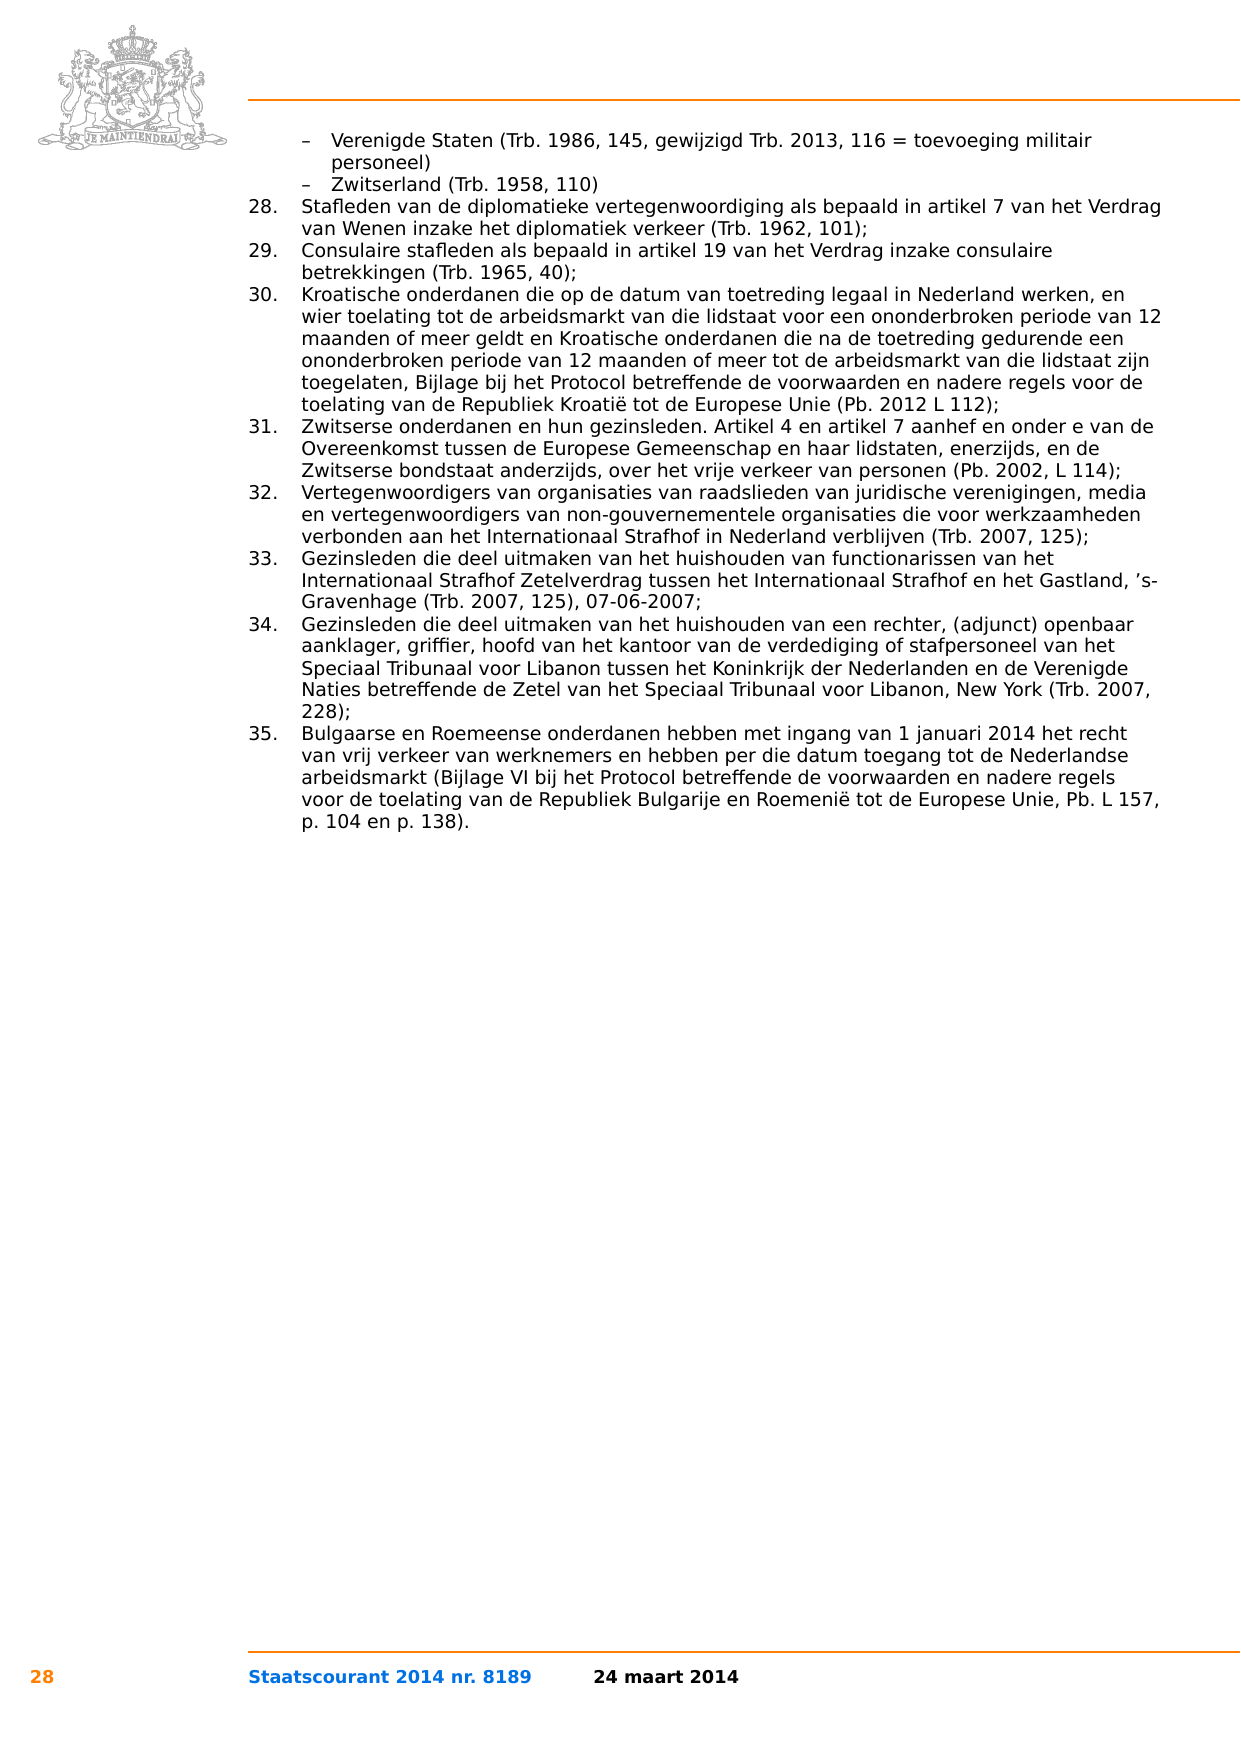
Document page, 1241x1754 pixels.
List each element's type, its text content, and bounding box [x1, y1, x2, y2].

picture [38, 25, 227, 150]
text 28. Stafleden van de diplomatieke vertegenwoordiging als bepaald in artikel 7 van het Verdrag van Wenen inzake het diplomatiek verkeer (Trb. 1962, 101); [248, 196, 1163, 240]
text 30. Kroatische onderdanen die op de datum van toetreding legaal in Nederland werken, en wier toelating tot de arbeidsmarkt van die lidstaat voor een ononderbroken periode van 12 maanden of meer geldt en Kroatische onderdanen die na de toetreding gedurende een ononderbroken periode van 12 maanden of meer tot de arbeidsmarkt van die lidstaat zijn toegelaten, Bijlage bij het Protocol betreffende de voorwaarden en nadere regels voor de toelating van de Republiek Kroatië tot de Europese Unie (Pb. 2012 L 112); [248, 284, 1163, 416]
text 35. Bulgaarse en Roemeense onderdanen hebben met ingang van 1 januari 2014 het recht van vrij verkeer van werknemers en hebben per die datum toegang tot de Nederlandse arbeidsmarkt (Bijlage VI bij het Protocol betreffende de voorwaarden en nadere regels voor de toelating van de Republiek Bulgarije en Roemenië tot de Europese Unie, Pb. L 157, p. 104 en p. 138). [248, 723, 1163, 833]
text 34. Gezinsleden die deel uitmaken van het huishouden van een rechter, (adjunct) openbaar aanklager, griffier, hoofd van het kantoor van de verdediging of stafpersoneel van het Speciaal Tribunaal voor Libanon tussen het Koninkrijk der Nederlanden en de Verenigde Naties betreffende de Zetel van het Speciaal Tribunaal voor Libanon, New York (Trb. 2007, 228); [248, 613, 1163, 723]
text – Zwitserland (Trb. 1958, 110) [301, 174, 1163, 196]
text – Verenigde Staten (Trb. 1986, 145, gewijzigd Trb. 2013, 116 = toevoeging militair personeel) [301, 130, 1163, 174]
text 33. Gezinsleden die deel uitmaken van het huishouden van functionarissen van het Internationaal Strafhof Zetelverdrag tussen het Internationaal Strafhof en het Gastland, ’s-Gravenhage (Trb. 2007, 125), 07-06-2007; [248, 547, 1163, 613]
text 32. Vertegenwoordigers van organisaties van raadslieden van juridische verenigingen, media en vertegenwoordigers van non-gouvernementele organisaties die voor werkzaamheden verbonden aan het Internationaal Strafhof in Nederland verblijven (Trb. 2007, 125); [248, 482, 1163, 547]
text 31. Zwitserse onderdanen en hun gezinsleden. Artikel 4 en artikel 7 aanhef en onder e van de Overeenkomst tussen de Europese Gemeenschap en haar lidstaten, enerzijds, en de Zwitserse bondstaat anderzijds, over het vrije verkeer van personen (Pb. 2002, L 114); [248, 416, 1163, 482]
text 29. Consulaire stafleden als bepaald in artikel 19 van het Verdrag inzake consulaire betrekkingen (Trb. 1965, 40); [248, 240, 1163, 284]
